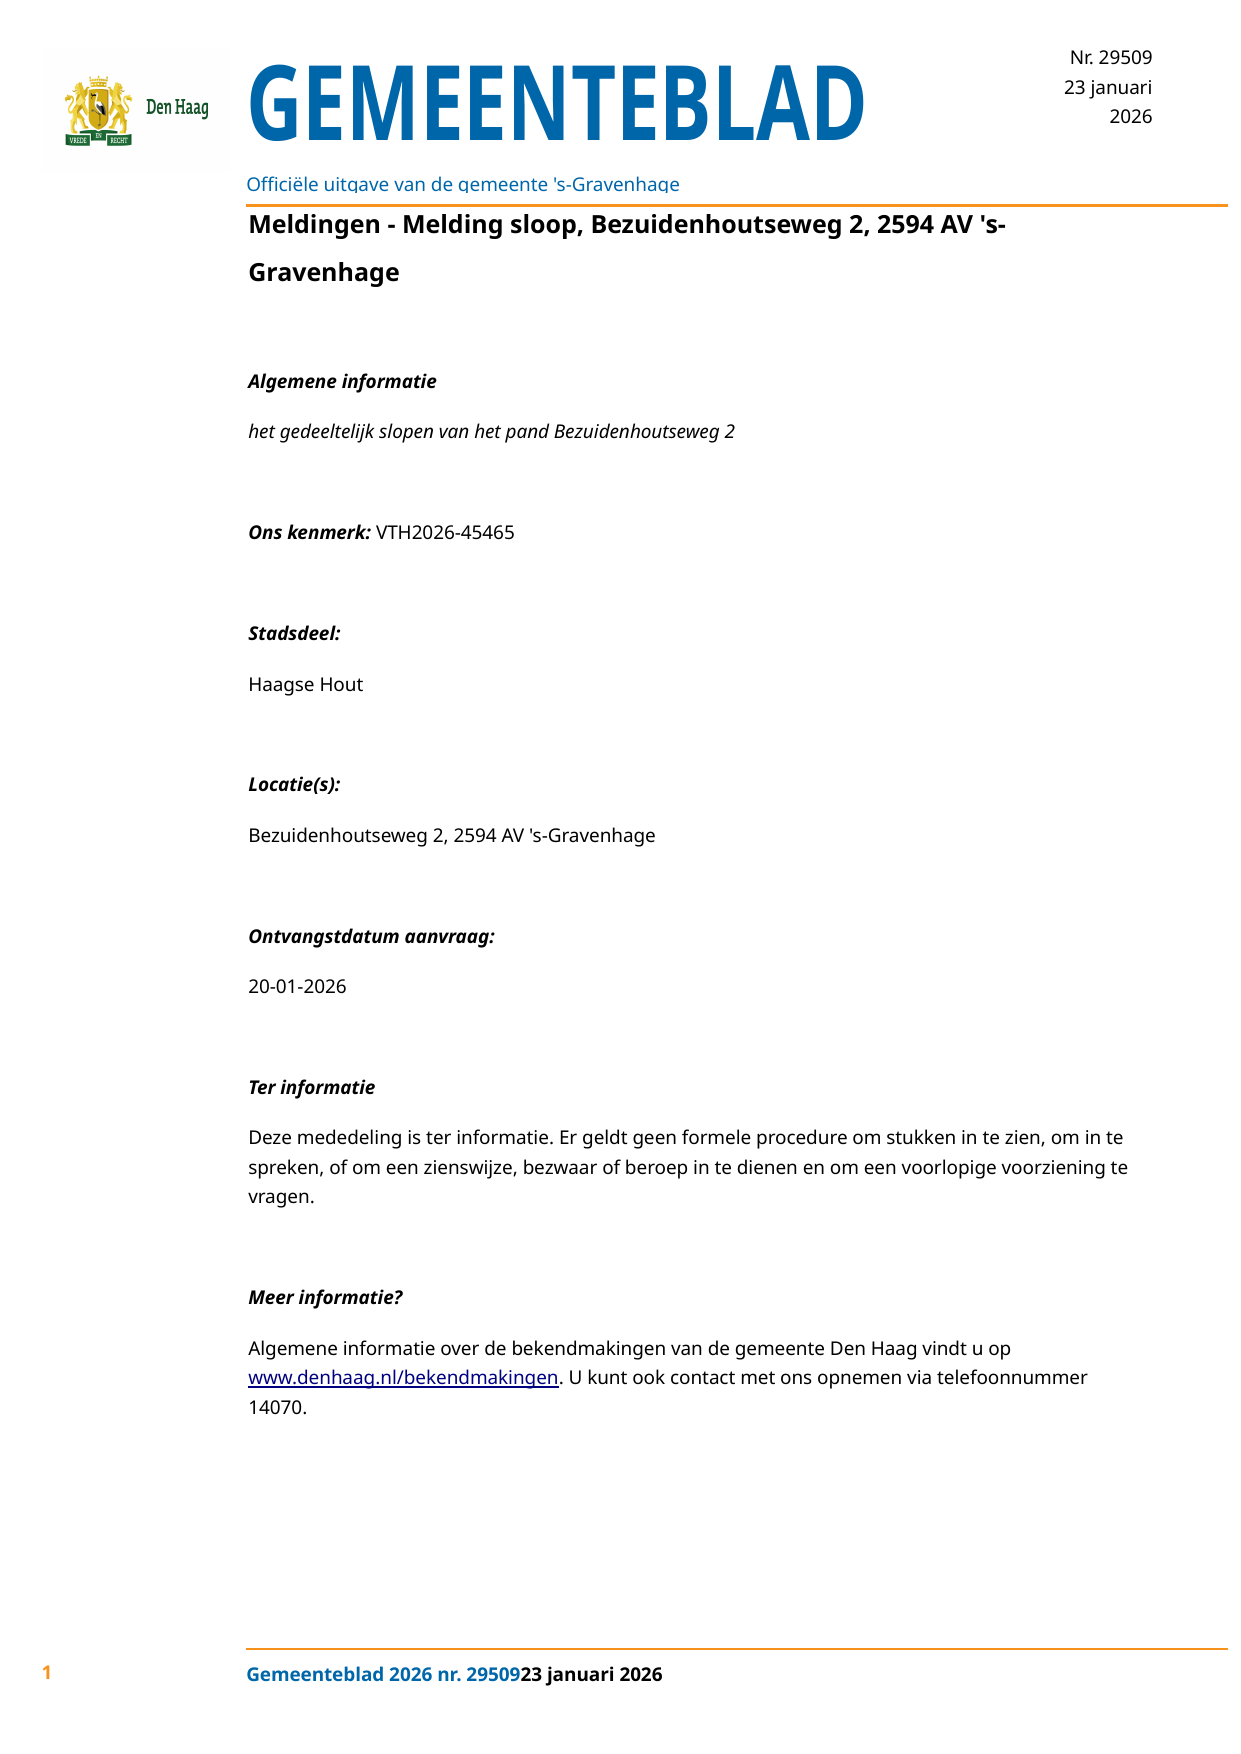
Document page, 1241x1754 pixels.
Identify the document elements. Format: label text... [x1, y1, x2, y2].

text Bezuidenhoutseweg 2, 2594 AV 's-Gravenhage [248, 822, 1152, 848]
text Meer informatie? [248, 1284, 1152, 1310]
text Meldingen - Melding sloop, Bezuidenhoutseweg 2, 2594 AV 's-Gravenhage [248, 207, 1152, 288]
text Haagse Hout [248, 671, 1152, 697]
text Algemene informatie [248, 368, 1152, 394]
text het gedeeltelijk slopen van het pand Bezuidenhoutseweg 2 [248, 419, 1152, 444]
text Ontvangstdatum aanvraag: [248, 923, 1152, 949]
text Deze mededeling is ter informatie. Er geldt geen formele procedure om stukken in te zien, om in te spreken, of om een zienswijze, bezwaar of beroep in te dienen en om een voorlopige voorziening te vragen. [248, 1124, 1152, 1209]
picture [41, 47, 231, 172]
text Ter informatie [248, 1074, 1152, 1100]
text Locatie(s): [248, 772, 1152, 797]
text Algemene informatie over de bekendmakingen van de gemeente Den Haag vindt u op www.denhaag.nl/bekendmakingen. U kunt ook contact met ons opnemen via telefoonnummer 14070. [248, 1335, 1152, 1420]
text 20-01-2026 [248, 973, 1152, 999]
text Ons kenmerk: VTH2026-45465 [248, 519, 1152, 545]
text Stadsdeel: [248, 620, 1152, 646]
